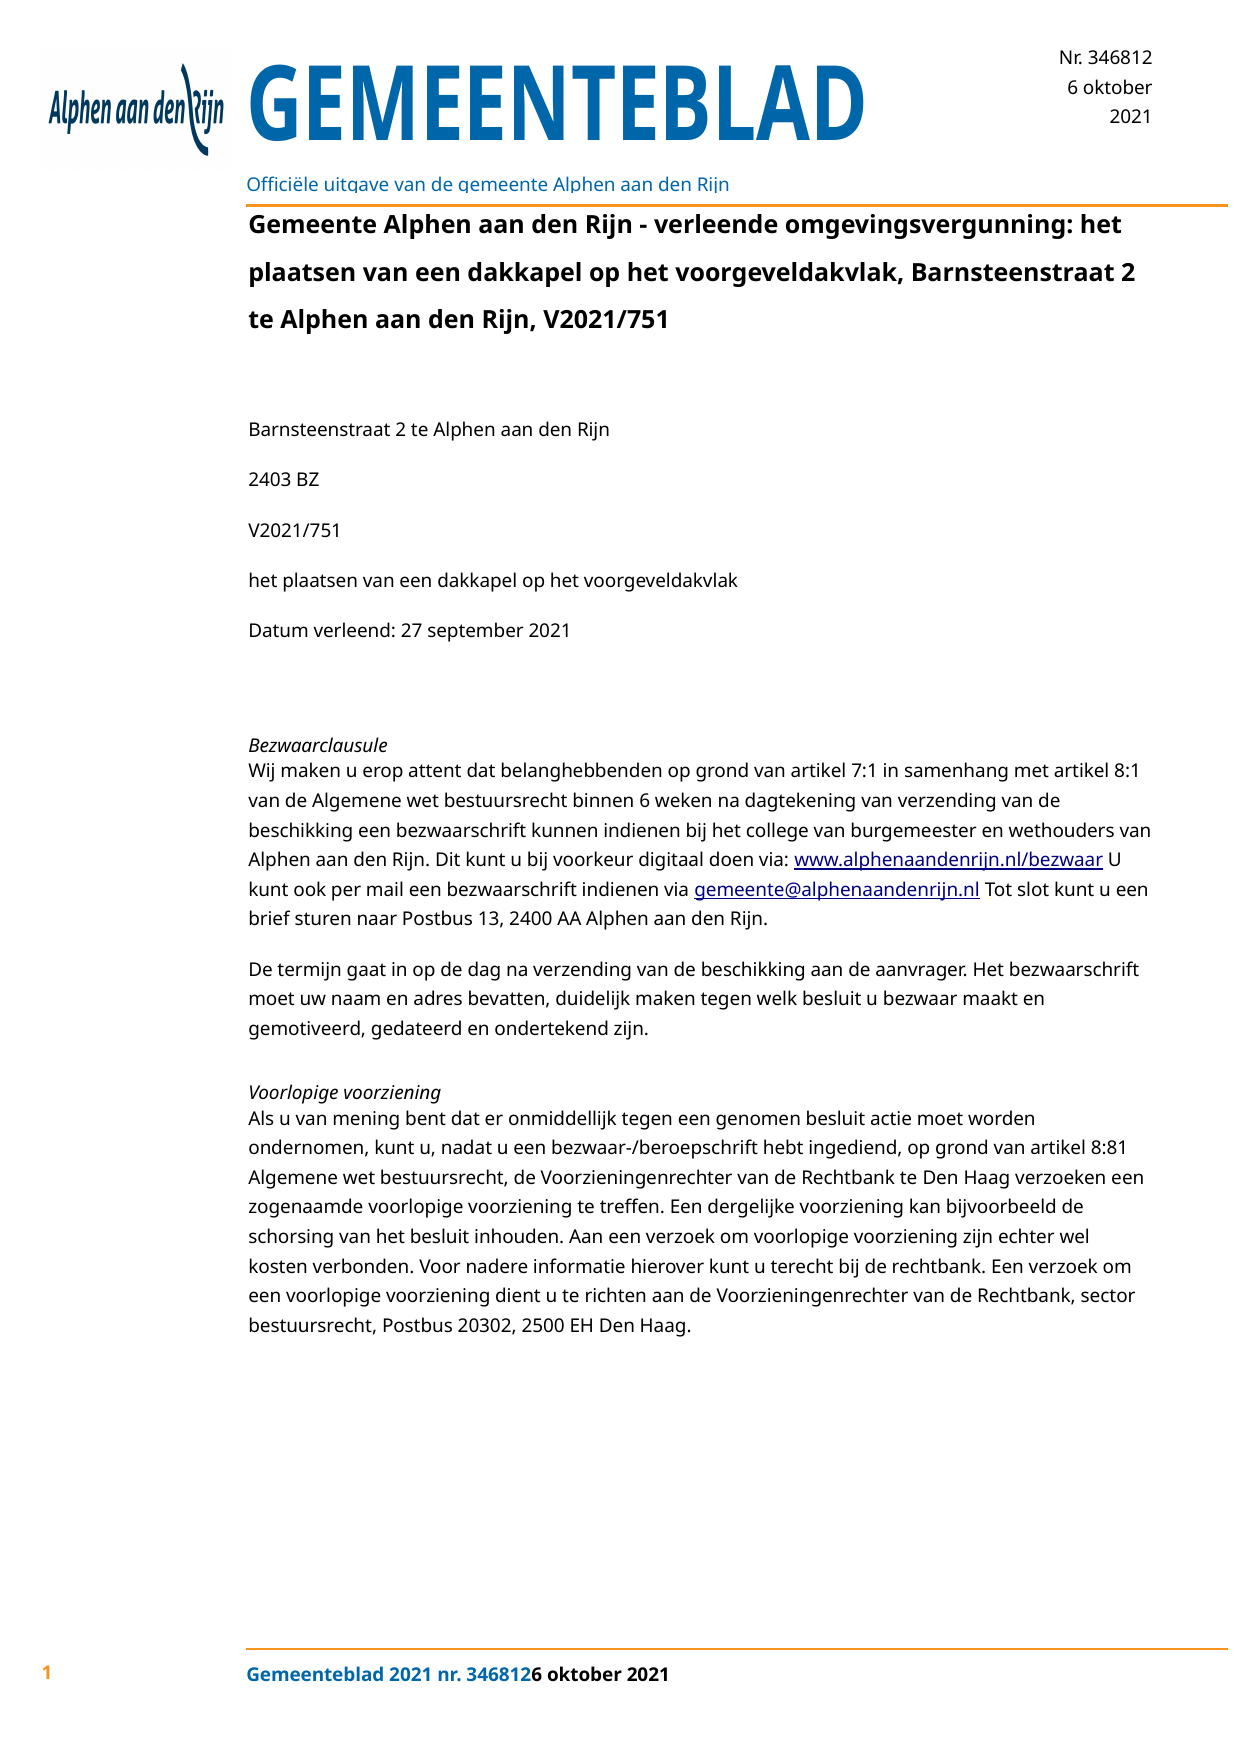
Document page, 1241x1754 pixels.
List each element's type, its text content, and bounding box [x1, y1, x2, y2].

text Als u van mening bent dat er onmiddellijk tegen een genomen besluit actie moet worden ondernomen, kunt u, nadat u een bezwaar-/beroepschrift hebt ingediend, op grond van artikel 8:81 Algemene wet bestuursrecht, de Voorzieningenrechter van de Rechtbank te Den Haag verzoeken een zogenaamde voorlopige voorziening te treffen. Een dergelijke voorziening kan bijvoorbeeld de schorsing van het besluit inhouden. Aan een verzoek om voorlopige voorziening zijn echter wel kosten verbonden. Voor nadere informatie hierover kunt u terecht bij de rechtbank. Een verzoek om een voorlopige voorziening dient u te richten aan de Voorzieningenrechter van de Rechtbank, sector bestuursrecht, Postbus 20302, 2500 EH Den Haag. [248, 1105, 1152, 1338]
text Gemeente Alphen aan den Rijn - verleende omgevingsvergunning: het plaatsen van een dakkapel op het voorgeveldakvlak, Barnsteenstraat 2 te Alphen aan den Rijn, V2021/751 [248, 207, 1152, 336]
text 2403 BZ [248, 466, 1152, 492]
text V2021/751 [248, 517, 1152, 542]
text Voorlopige voorziening [248, 1079, 1152, 1105]
text Barnsteenstraat 2 te Alphen aan den Rijn [248, 416, 1152, 442]
text Datum verleend: 27 september 2021 [248, 618, 1152, 643]
text het plaatsen van een dakkapel op het voorgeveldakvlak [248, 567, 1152, 593]
text Wij maken u erop attent dat belanghebbenden op grond van artikel 7:1 in samenhang met artikel 8:1 van de Algemene wet bestuursrecht binnen 6 weken na dagtekening van verzending van de beschikking een bezwaarschrift kunnen indienen bij het college van burgemeester en wethouders van Alphen aan den Rijn. Dit kunt u bij voorkeur digitaal doen via: www.alphenaandenrijn.nl/bezwaar U kunt ook per mail een bezwaarschrift indienen via gemeente@alphenaandenrijn.nl Tot slot kunt u een brief sturen naar Postbus 13, 2400 AA Alphen aan den Rijn. [248, 758, 1152, 931]
text De termijn gaat in op de dag na verzending van de beschikking aan de aanvrager. Het bezwaarschrift moet uw naam en adres bevatten, duidelijk maken tegen welk besluit u bezwaar maakt en gemotiveerd, gedateerd en ondertekend zijn. [248, 956, 1152, 1041]
picture [41, 47, 231, 172]
text Bezwaarclausule [248, 732, 1152, 758]
